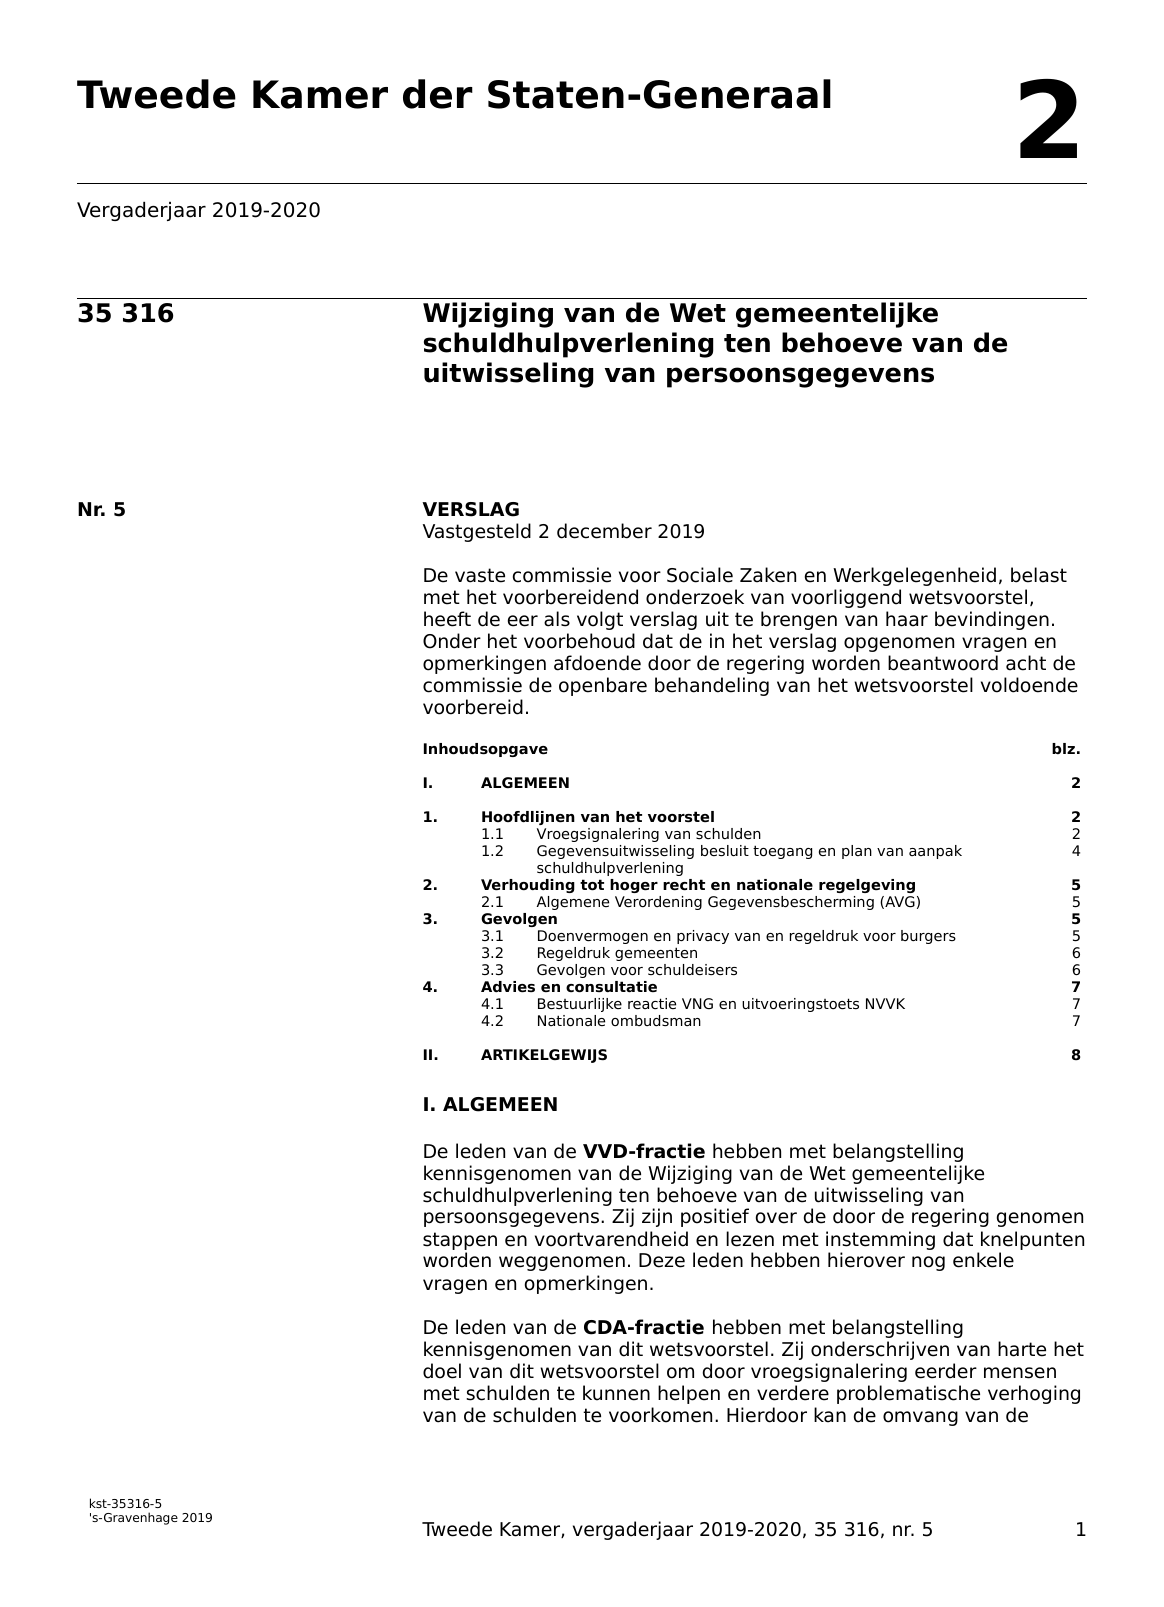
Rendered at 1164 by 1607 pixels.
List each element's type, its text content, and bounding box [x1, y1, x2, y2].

subtitle I. ALGEMEEN [422, 1093, 1087, 1116]
text De vaste commissie voor Sociale Zaken en Werkgelegenheid, belast met het voorbereidend onderzoek van voorliggend wetsvoorstel, heeft de eer als volgt verslag uit te brengen van haar bevindingen. Onder het voorbehoud dat de in het verslag opgenomen vragen en opmerkingen afdoende door de regering worden beantwoord acht de commissie de openbare behandeling van het wetsvoorstel voldoende voorbereid. [422, 565, 1087, 719]
table_cell 4. [422, 979, 475, 996]
table_cell [422, 1030, 475, 1047]
table_cell ALGEMEEN [475, 775, 1002, 792]
text kst-35316-5 [88, 1497, 323, 1511]
table_cell [422, 996, 475, 1013]
table_cell 3.1 [475, 928, 530, 945]
table_cell Vergaderjaar 2019-2020 [77, 184, 1087, 298]
table_cell 2 [1002, 775, 1087, 792]
table_cell 2 [1002, 809, 1087, 826]
text 's-Gravenhage 2019 [88, 1511, 323, 1525]
subtitle 35 316 Wijziging van de Wet gemeentelijke schuldhulpverlening ten behoeve van de uitwisseling van persoonsgegevens [77, 299, 1087, 388]
table_cell Vroegsignalering van schulden [530, 826, 1002, 843]
table_cell 4.2 [475, 1013, 530, 1029]
table_cell Nationale ombudsman [530, 1013, 1002, 1029]
table_header Tweede Kamer der Staten-Generaal [77, 59, 886, 183]
table_cell [422, 962, 475, 979]
table_cell 2. [422, 877, 475, 894]
table_cell 6 [1002, 945, 1087, 962]
table_cell [1002, 758, 1087, 775]
table_cell 5 [1002, 877, 1087, 894]
table_cell [1002, 1030, 1087, 1047]
table_cell Bestuurlijke reactie VNG en uitvoeringstoets NVVK [530, 996, 1002, 1013]
text De leden van de VVD-fractie hebben met belangstelling kennisgenomen van de Wijziging van de Wet gemeentelijke schuldhulpverlening ten behoeve van de uitwisseling van persoonsgegevens. Zij zijn positief over de door de regering genomen stappen en voortvarendheid en lezen met instemming dat knelpunten worden weggenomen. Deze leden hebben hierover nog enkele vragen en opmerkingen. [422, 1141, 1087, 1294]
table_cell I. [422, 775, 475, 792]
table_cell 3.3 [475, 962, 530, 979]
table_cell [530, 1030, 1002, 1047]
table_cell 3.2 [475, 945, 530, 962]
table_cell 8 [1002, 1047, 1087, 1063]
table_cell 1.1 [475, 826, 530, 843]
table_cell Gegevensuitwisseling besluit toegang en plan van aanpak schuldhulpverlening [530, 843, 1002, 877]
table_cell 4 [1002, 843, 1087, 877]
table_cell Gevolgen [475, 911, 1002, 928]
table_cell [1002, 792, 1087, 809]
table_cell 5 [1002, 894, 1087, 911]
table_cell 1. [422, 809, 475, 826]
table_cell 7 [1002, 1013, 1087, 1029]
table_cell [475, 758, 530, 775]
table_header 2 [886, 59, 1087, 183]
table_cell 7 [1002, 996, 1087, 1013]
table_cell [422, 945, 475, 962]
table_cell Regeldruk gemeenten [530, 945, 1002, 962]
table_cell [422, 826, 475, 843]
table_cell 4.1 [475, 996, 530, 1013]
table_cell Hoofdlijnen van het voorstel [475, 809, 1002, 826]
table_cell [422, 1013, 475, 1029]
table_cell [422, 894, 475, 911]
table_cell 6 [1002, 962, 1087, 979]
table_cell Doenvermogen en privacy van en regeldruk voor burgers [530, 928, 1002, 945]
table_cell 5 [1002, 928, 1087, 945]
table_cell [422, 928, 475, 945]
table_cell 2.1 [475, 894, 530, 911]
table_cell [422, 843, 475, 877]
text De leden van de CDA-fractie hebben met belangstelling kennisgenomen van dit wetsvoorstel. Zij onderschrijven van harte het doel van dit wetsvoorstel om door vroegsignalering eerder mensen met schulden te kunnen helpen en verdere problematische verhoging van de schulden te voorkomen. Hierdoor kan de omvang van de [422, 1317, 1087, 1426]
table_cell [422, 758, 475, 775]
subtitle Nr. 5 VERSLAG [77, 499, 1087, 521]
table_cell ARTIKELGEWIJS [475, 1047, 1002, 1063]
table_cell Verhouding tot hoger recht en nationale regelgeving [475, 877, 1002, 894]
table_cell [422, 792, 475, 809]
table_cell Advies en consultatie [475, 979, 1002, 996]
table_cell II. [422, 1047, 475, 1063]
table_cell Algemene Verordening Gegevensbescherming (AVG) [530, 894, 1002, 911]
text Vastgesteld 2 december 2019 [422, 521, 1087, 543]
table_cell [530, 792, 1002, 809]
table_cell 7 [1002, 979, 1087, 996]
table_cell 2 [1002, 826, 1087, 843]
table_header blz. [1002, 741, 1087, 758]
table_cell [475, 1030, 530, 1047]
table_cell [530, 758, 1002, 775]
table_header Inhoudsopgave [422, 741, 1002, 758]
table_cell 5 [1002, 911, 1087, 928]
table_cell 3. [422, 911, 475, 928]
table_cell Gevolgen voor schuldeisers [530, 962, 1002, 979]
table_cell 1.2 [475, 843, 530, 877]
table_cell [475, 792, 530, 809]
